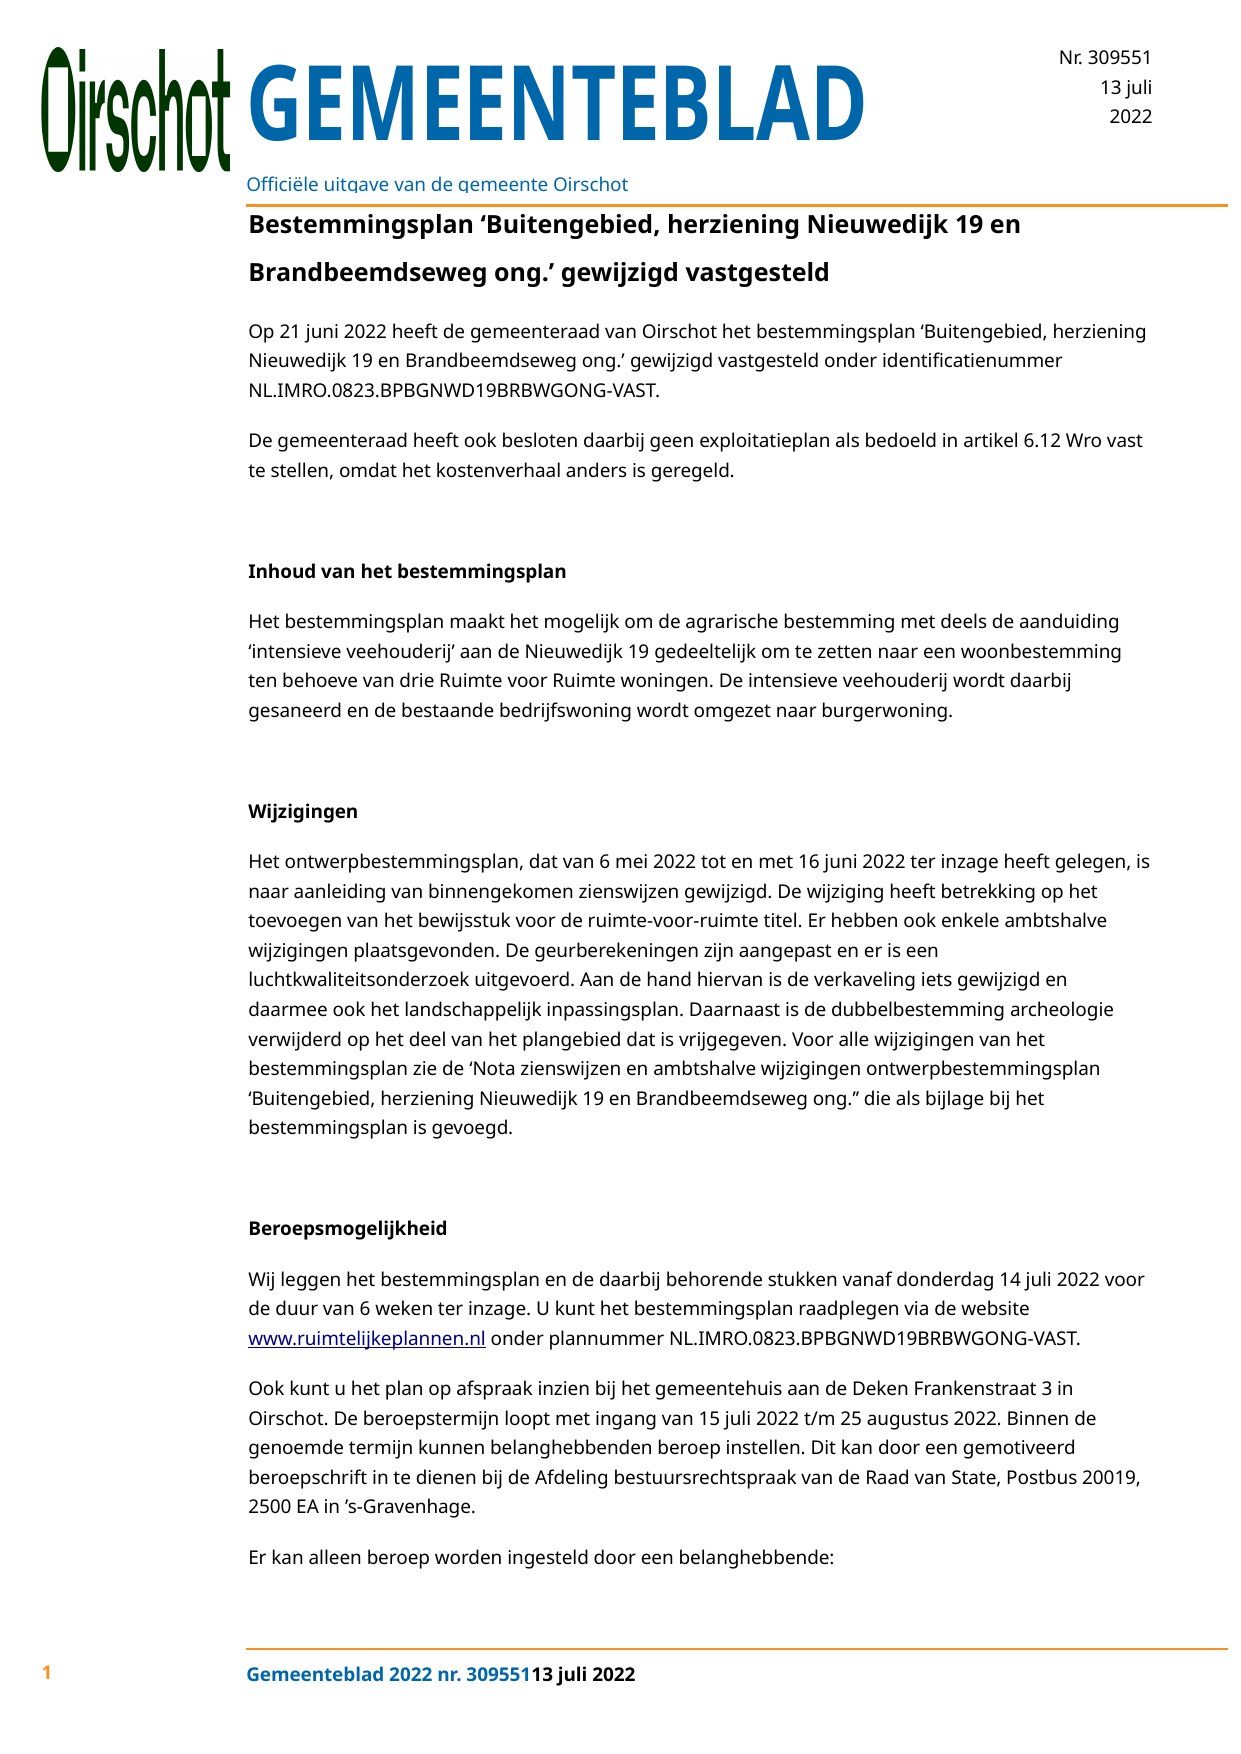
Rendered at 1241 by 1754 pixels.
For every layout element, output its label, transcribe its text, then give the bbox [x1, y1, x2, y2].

text Het bestemmingsplan maakt het mogelijk om de agrarische bestemming met deels de aanduiding ‘intensieve veehouderij’ aan de Nieuwedijk 19 gedeeltelijk om te zetten naar een woonbestemming ten behoeve van drie Ruimte voor Ruimte woningen. De intensieve veehouderij wordt daarbij gesaneerd en de bestaande bedrijfswoning wordt omgezet naar burgerwoning. [248, 608, 1152, 723]
text Er kan alleen beroep worden ingesteld door een belanghebbende: [248, 1544, 1152, 1570]
text Het ontwerpbestemmingsplan, dat van 6 mei 2022 tot en met 16 juni 2022 ter inzage heeft gelegen, is naar aanleiding van binnengekomen zienswijzen gewijzigd. De wijziging heeft betrekking op het toevoegen van het bewijsstuk voor de ruimte-voor-ruimte titel. Er hebben ook enkele ambtshalve wijzigingen plaatsgevonden. De geurberekeningen zijn aangepast en er is een luchtkwaliteitsonderzoek uitgevoerd. Aan de hand hiervan is de verkaveling iets gewijzigd en daarmee ook het landschappelijk inpassingsplan. Daarnaast is de dubbelbestemming archeologie verwijderd op het deel van het plangebied dat is vrijgegeven. Voor alle wijzigingen van het bestemmingsplan zie de ‘Nota zienswijzen en ambtshalve wijzigingen ontwerpbestemmingsplan ‘Buitengebied, herziening Nieuwedijk 19 en Brandbeemdseweg ong.’’ die als bijlage bij het bestemmingsplan is gevoegd. [248, 848, 1152, 1140]
text Bestemmingsplan ‘Buitengebied, herziening Nieuwedijk 19 en Brandbeemdseweg ong.’ gewijzigd vastgesteld [248, 207, 1152, 288]
text Beroepsmogelijkheid [248, 1215, 1152, 1241]
picture [41, 47, 231, 172]
text De gemeenteraad heeft ook besloten daarbij geen exploitatieplan als bedoeld in artikel 6.12 Wro vast te stellen, omdat het kostenverhaal anders is geregeld. [248, 427, 1152, 483]
text Inhoud van het bestemmingsplan [248, 558, 1152, 584]
text Op 21 juni 2022 heeft de gemeenteraad van Oirschot het bestemmingsplan ‘Buitengebied, herziening Nieuwedijk 19 en Brandbeemdseweg ong.’ gewijzigd vastgesteld onder identificatienummer NL.IMRO.0823.BPBGNWD19BRBWGONG-VAST. [248, 318, 1152, 403]
text Wijzigingen [248, 798, 1152, 824]
text Ook kunt u het plan op afspraak inzien bij het gemeentehuis aan de Deken Frankenstraat 3 in Oirschot. De beroepstermijn loopt met ingang van 15 juli 2022 t/m 25 augustus 2022. Binnen de genoemde termijn kunnen belanghebbenden beroep instellen. Dit kan door een gemotiveerd beroepschrift in te dienen bij de Afdeling bestuursrechtspraak van de Raad van State, Postbus 20019, 2500 EA in ’s-Gravenhage. [248, 1375, 1152, 1519]
text Wij leggen het bestemmingsplan en de daarbij behorende stukken vanaf donderdag 14 juli 2022 voor de duur van 6 weken ter inzage. U kunt het bestemmingsplan raadplegen via de website www.ruimtelijkeplannen.nl onder plannummer NL.IMRO.0823.BPBGNWD19BRBWGONG-VAST. [248, 1266, 1152, 1351]
